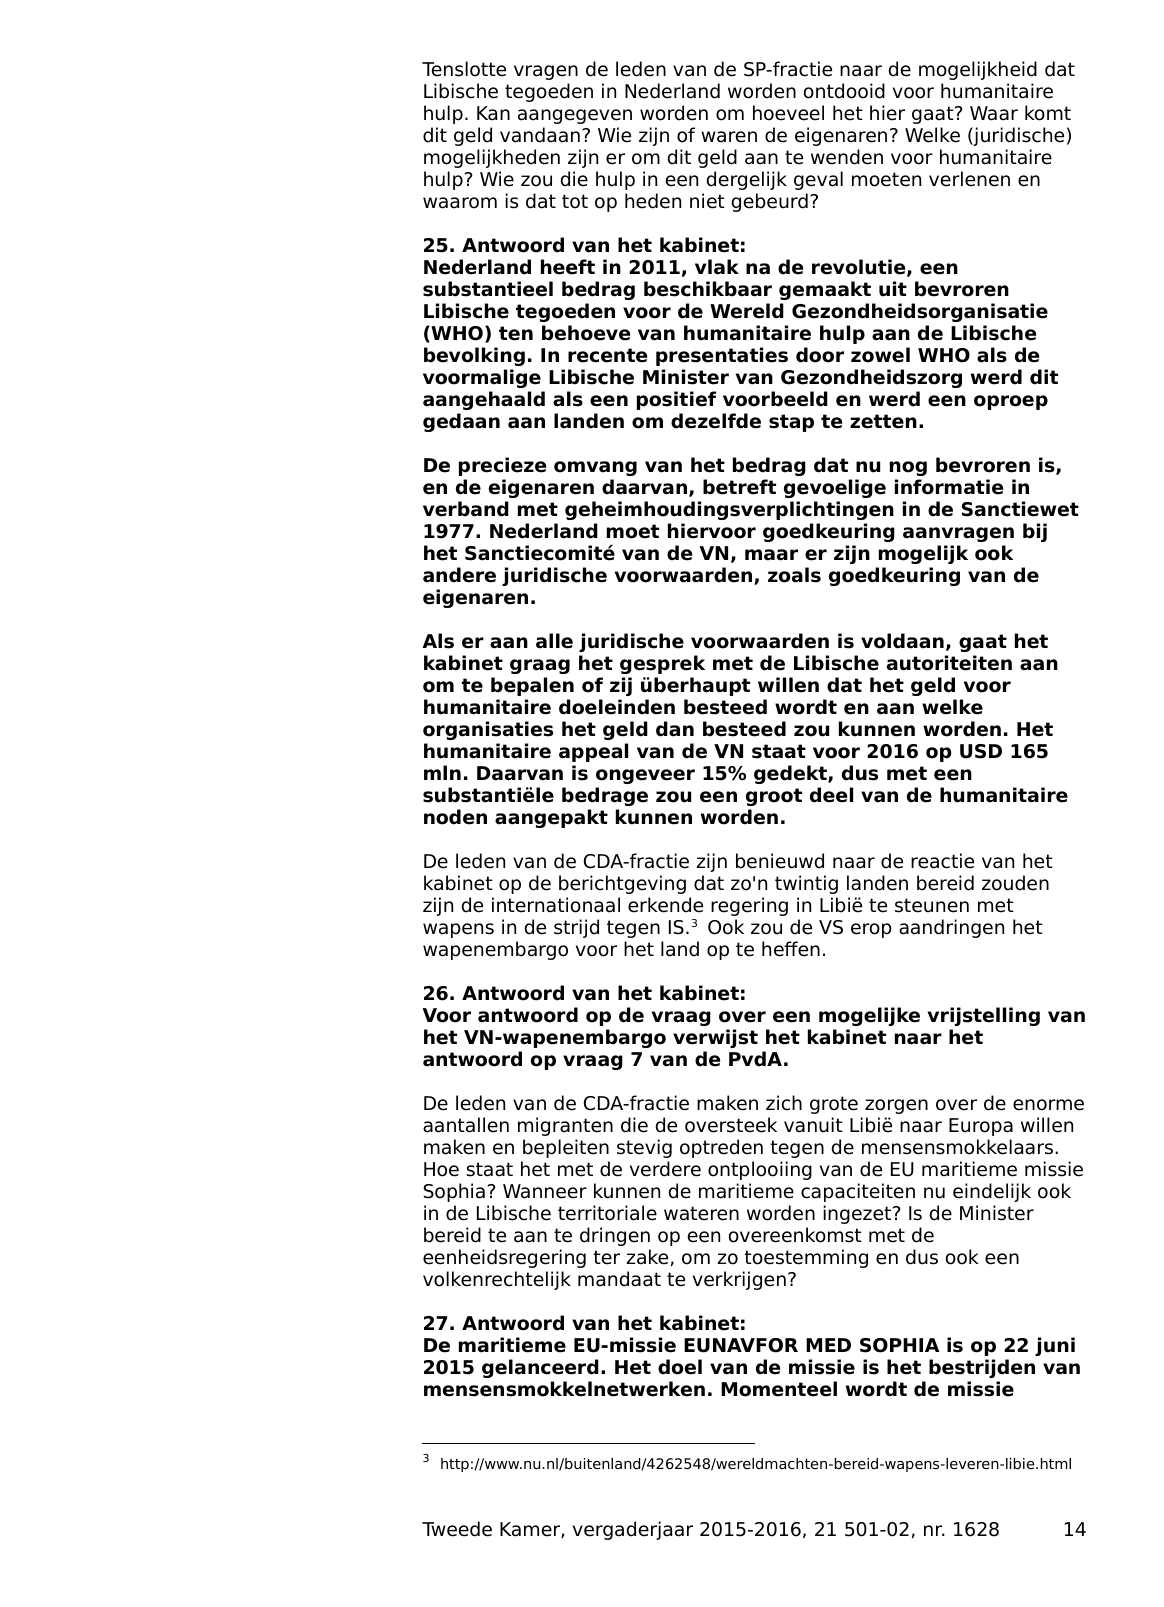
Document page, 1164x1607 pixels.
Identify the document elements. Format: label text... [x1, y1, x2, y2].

text http://www.nu.nl/buitenland/4262548/wereldmachten-bereid-wapens-leveren-libie.html [422, 1452, 1087, 1474]
text 27. Antwoord van het kabinet: [422, 1313, 1087, 1335]
text Tenslotte vragen de leden van de SP-fractie naar de mogelijkheid dat Libische tegoeden in Nederland worden ontdooid voor humanitaire hulp. Kan aangegeven worden om hoeveel het hier gaat? Waar komt dit geld vandaan? Wie zijn of waren de eigenaren? Welke (juridische) mogelijkheden zijn er om dit geld aan te wenden voor humanitaire hulp? Wie zou die hulp in een dergelijk geval moeten verlenen en waarom is dat tot op heden niet gebeurd? [422, 59, 1087, 213]
text De leden van de CDA-fractie maken zich grote zorgen over de enorme aantallen migranten die de oversteek vanuit Libië naar Europa willen maken en bepleiten stevig optreden tegen de mensensmokkelaars. Hoe staat het met de verdere ontplooiing van de EU maritieme missie Sophia? Wanneer kunnen de maritieme capaciteiten nu eindelijk ook in de Libische territoriale wateren worden ingezet? Is de Minister bereid te aan te dringen op een overeenkomst met de eenheidsregering ter zake, om zo toestemming en dus ook een volkenrechtelijk mandaat te verkrijgen? [422, 1093, 1087, 1291]
text De leden van de CDA-fractie zijn benieuwd naar de reactie van het kabinet op de berichtgeving dat zo'n twintig landen bereid zouden zijn de internationaal erkende regering in Libië te steunen met wapens in de strijd tegen IS. Ook zou de VS erop aandringen het wapenembargo voor het land op te heffen. [422, 851, 1087, 961]
text Voor antwoord op de vraag over een mogelijke vrijstelling van het VN-wapenembargo verwijst het kabinet naar het antwoord op vraag 7 van de PvdA. [422, 1005, 1087, 1071]
text De precieze omvang van het bedrag dat nu nog bevroren is, en de eigenaren daarvan, betreft gevoelige informatie in verband met geheimhoudingsverplichtingen in de Sanctiewet 1977. Nederland moet hiervoor goedkeuring aanvragen bij het Sanctiecomité van de VN, maar er zijn mogelijk ook andere juridische voorwaarden, zoals goedkeuring van de eigenaren. [422, 455, 1087, 609]
text De maritieme EU-missie EUNAVFOR MED SOPHIA is op 22 juni 2015 gelanceerd. Het doel van de missie is het bestrijden van mensensmokkelnetwerken. Momenteel wordt de missie [422, 1335, 1087, 1401]
text 26. Antwoord van het kabinet: [422, 983, 1087, 1005]
text Als er aan alle juridische voorwaarden is voldaan, gaat het kabinet graag het gesprek met de Libische autoriteiten aan om te bepalen of zij überhaupt willen dat het geld voor humanitaire doeleinden besteed wordt en aan welke organisaties het geld dan besteed zou kunnen worden. Het humanitaire appeal van de VN staat voor 2016 op USD 165 mln. Daarvan is ongeveer 15% gedekt, dus met een substantiële bedrage zou een groot deel van de humanitaire noden aangepakt kunnen worden. [422, 631, 1087, 829]
text Nederland heeft in 2011, vlak na de revolutie, een substantieel bedrag beschikbaar gemaakt uit bevroren Libische tegoeden voor de Wereld Gezondheidsorganisatie (WHO) ten behoeve van humanitaire hulp aan de Libische bevolking. In recente presentaties door zowel WHO als de voormalige Libische Minister van Gezondheidszorg werd dit aangehaald als een positief voorbeeld en werd een oproep gedaan aan landen om dezelfde stap te zetten. [422, 257, 1087, 433]
text 25. Antwoord van het kabinet: [422, 235, 1087, 257]
